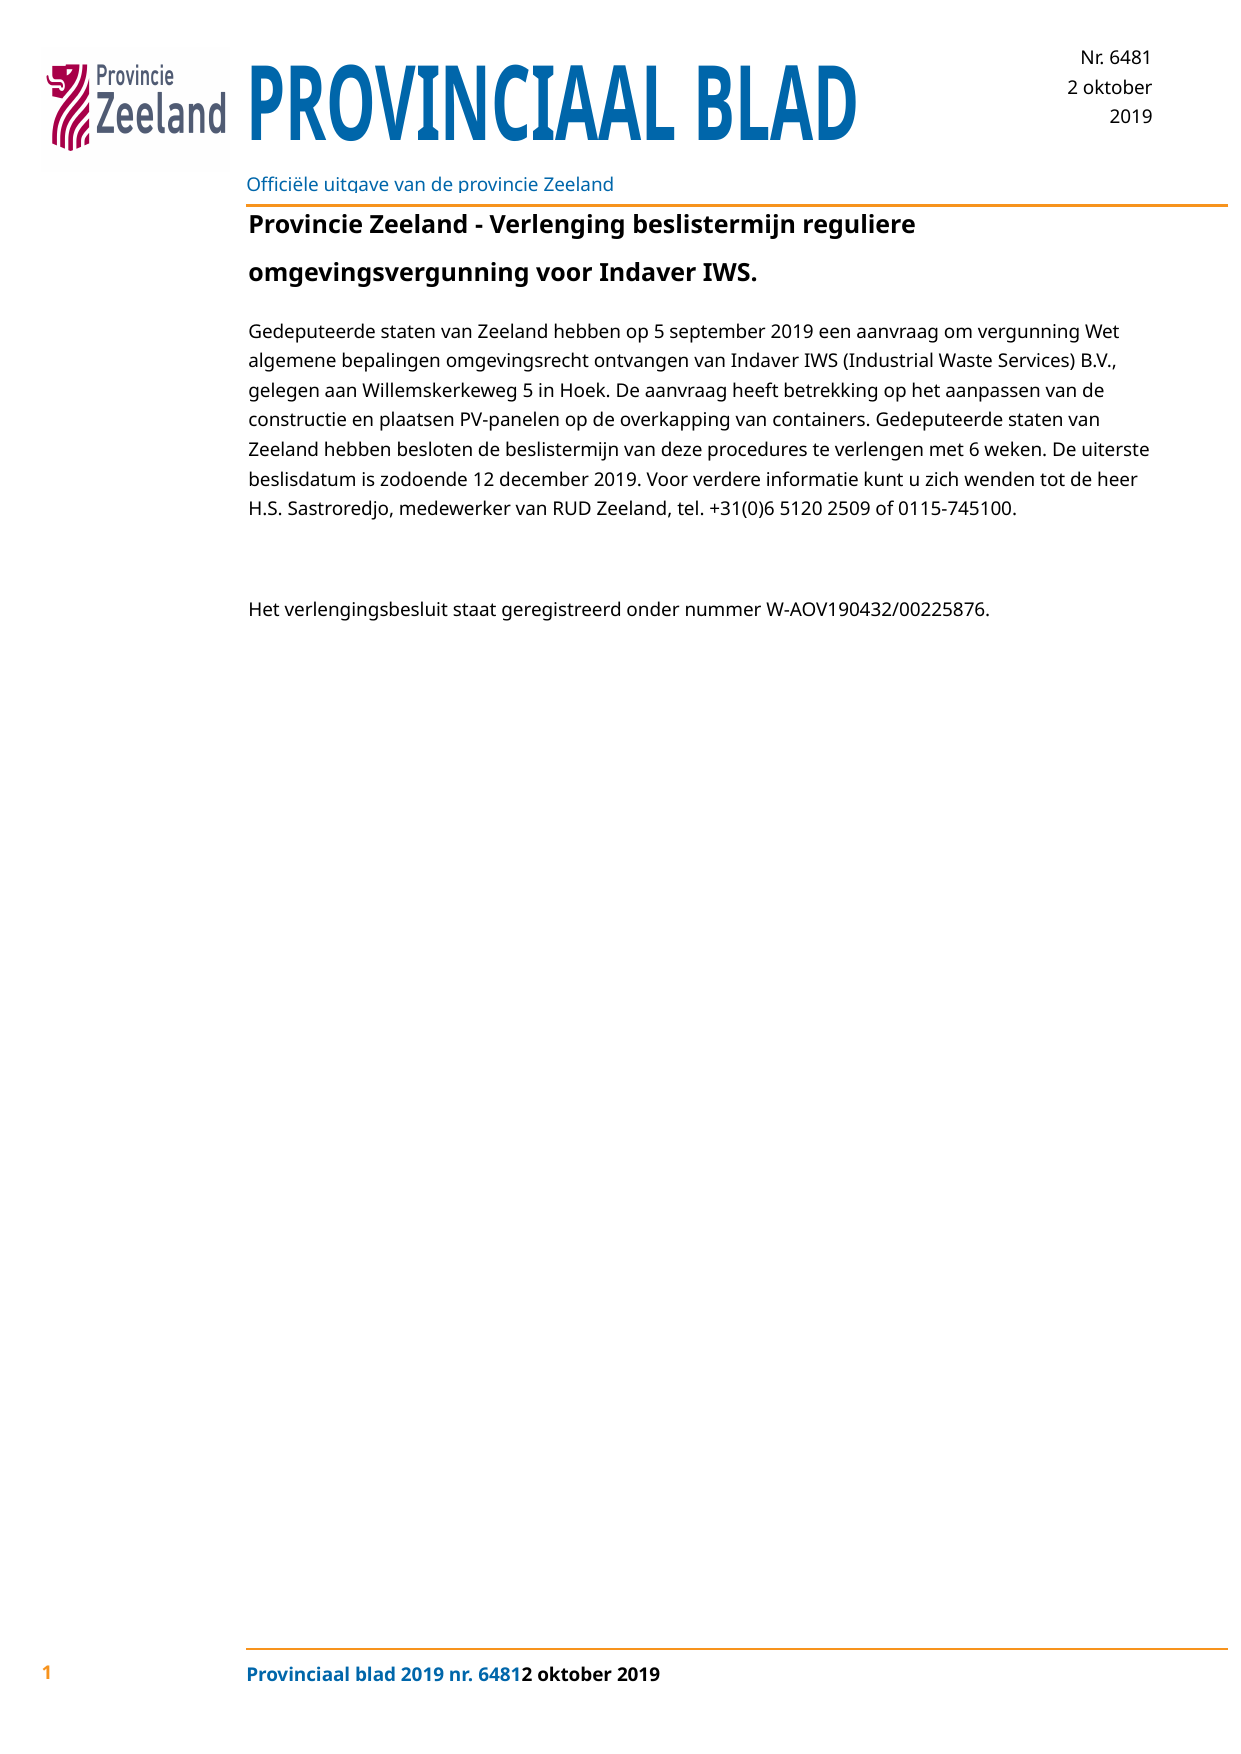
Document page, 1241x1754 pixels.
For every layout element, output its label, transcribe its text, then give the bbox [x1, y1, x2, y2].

text Het verlengingsbesluit staat geregistreerd onder nummer W-AOV190432/00225876. [248, 596, 1152, 622]
text Gedeputeerde staten van Zeeland hebben op 5 september 2019 een aanvraag om vergunning Wet algemene bepalingen omgevingsrecht ontvangen van Indaver IWS (Industrial Waste Services) B.V., gelegen aan Willemskerkeweg 5 in Hoek. De aanvraag heeft betrekking op het aanpassen van de constructie en plaatsen PV-panelen op de overkapping van containers. Gedeputeerde staten van Zeeland hebben besloten de beslistermijn van deze procedures te verlengen met 6 weken. De uiterste beslisdatum is zodoende 12 december 2019. Voor verdere informatie kunt u zich wenden tot de heer H.S. Sastroredjo, medewerker van RUD Zeeland, tel. +31(0)6 5120 2509 of 0115-745100. [248, 318, 1152, 521]
picture [41, 47, 231, 172]
text Provincie Zeeland - Verlenging beslistermijn reguliere omgevingsvergunning voor Indaver IWS. [248, 207, 1152, 288]
